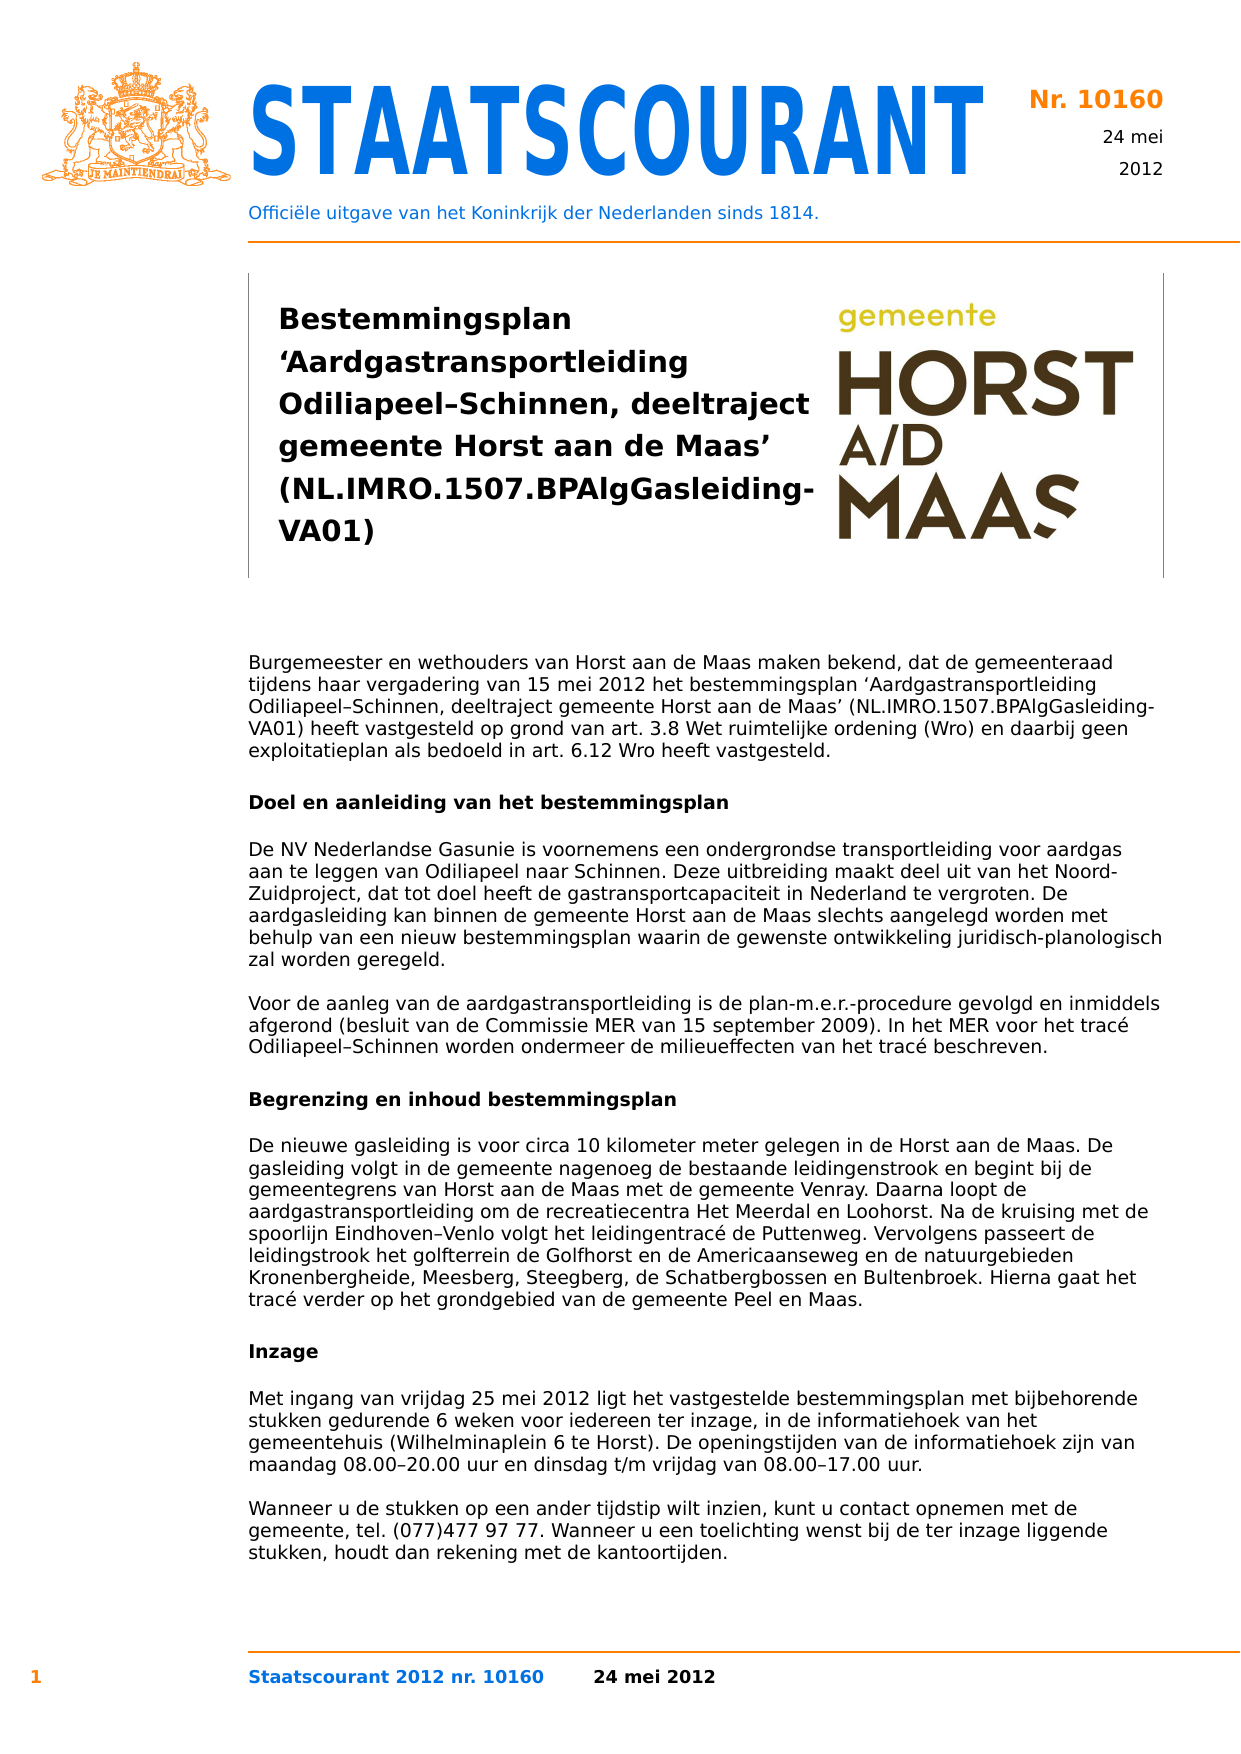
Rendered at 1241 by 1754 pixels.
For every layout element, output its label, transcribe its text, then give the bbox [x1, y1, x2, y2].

subtitle Inzage [248, 1341, 1163, 1363]
text Burgemeester en wethouders van Horst aan de Maas maken bekend, dat de gemeenteraad tijdens haar vergadering van 15 mei 2012 het bestemmingsplan ‘Aardgastransportleiding Odiliapeel–Schinnen, deeltraject gemeente Horst aan de Maas’ (NL.IMRO.1507.BPAlgGasleiding-VA01) heeft vastgesteld op grond van art. 3.8 Wet ruimtelijke ordening (Wro) en daarbij geen exploitatieplan als bedoeld in art. 6.12 Wro heeft vastgesteld. [248, 652, 1163, 762]
text De nieuwe gasleiding is voor circa 10 kilometer meter gelegen in de Horst aan de Maas. De gasleiding volgt in de gemeente nagenoeg de bestaande leidingenstrook en begint bij de gemeentegrens van Horst aan de Maas met de gemeente Venray. Daarna loopt de aardgastransportleiding om de recreatiecentra Het Meerdal en Loohorst. Na de kruising met de spoorlijn Eindhoven–Venlo volgt het leidingentracé de Puttenweg. Vervolgens passeert de leidingstrook het golfterrein de Golfhorst en de Americaanseweg en de natuurgebieden Kronenbergheide, Meesberg, Steegberg, de Schatbergbossen en Bultenbroek. Hierna gaat het tracé verder op het grondgebied van de gemeente Peel en Maas. [248, 1135, 1163, 1311]
table_cell 24 mei [998, 121, 1240, 153]
text Wanneer u de stukken op een ander tijdstip wilt inzien, kunt u contact opnemen met de gemeente, tel. (077)477 97 77. Wanneer u een toelichting wenst bij de ter inzage liggende stukken, houdt dan rekening met de kantoortijden. [248, 1498, 1163, 1564]
table_cell 2012 [998, 153, 1240, 203]
text De NV Nederlandse Gasunie is voornemens een ondergrondse transportleiding voor aardgas aan te leggen van Odiliapeel naar Schinnen. Deze uitbreiding maakt deel uit van het Noord-Zuidproject, dat tot doel heeft de gastransportcapaciteit in Nederland te vergroten. De aardgasleiding kan binnen de gemeente Horst aan de Maas slechts aangelegd worden met behulp van een nieuw bestemmingsplan waarin de gewenste ontwikkeling juridisch-planologisch zal worden geregeld. [248, 839, 1163, 971]
table_cell Officiële uitgave van het Koninkrijk der Nederlanden sinds 1814. [248, 203, 1240, 241]
subtitle Begrenzing en inhoud bestemmingsplan [248, 1088, 1163, 1110]
table_header Nr. 10160 [998, 62, 1240, 121]
picture [838, 302, 1134, 539]
text Met ingang van vrijdag 25 mei 2012 ligt het vastgestelde bestemmingsplan met bijbehorende stukken gedurende 6 weken voor iedereen ter inzage, in de informatiehoek van het gemeentehuis (Wilhelminaplein 6 te Horst). De openingstijden van de informatiehoek zijn van maandag 08.00–20.00 uur en dinsdag t/m vrijdag van 08.00–17.00 uur. [248, 1388, 1163, 1476]
table_header [25, 62, 248, 241]
subtitle Bestemmingsplan ‘Aardgastransportleiding Odiliapeel–Schinnen, deeltraject gemeente Horst aan de Maas’ (NL.IMRO.1507.BPAlgGasleiding-VA01) [249, 273, 1163, 578]
picture [41, 62, 231, 186]
table_header STAATSCOURANT [248, 62, 998, 203]
text Voor de aanleg van de aardgastransportleiding is de plan-m.e.r.-procedure gevolgd en inmiddels afgerond (besluit van de Commissie MER van 15 september 2009). In het MER voor het tracé Odiliapeel–Schinnen worden ondermeer de milieueffecten van het tracé beschreven. [248, 992, 1163, 1058]
subtitle Doel en aanleiding van het bestemmingsplan [248, 792, 1163, 814]
